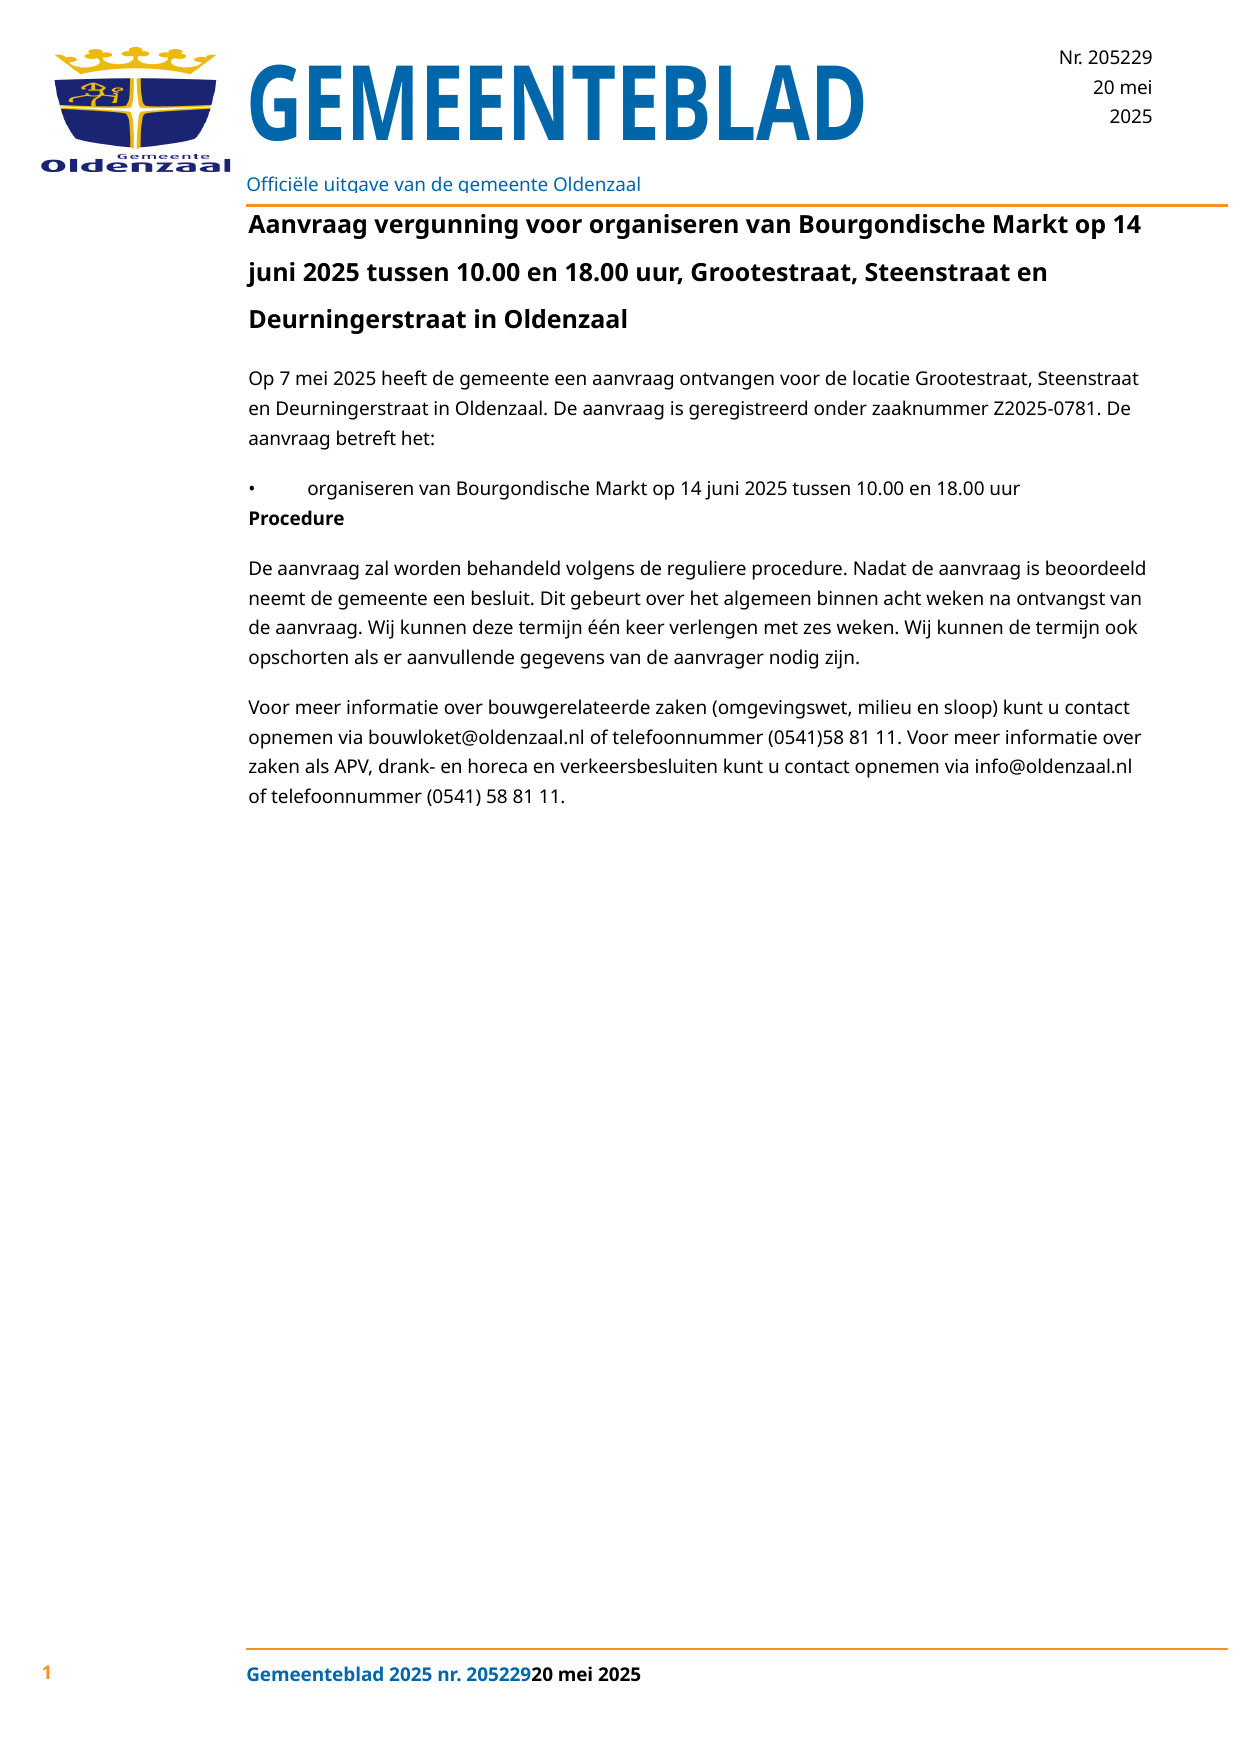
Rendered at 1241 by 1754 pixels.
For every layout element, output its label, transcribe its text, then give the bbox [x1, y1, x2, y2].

picture [41, 47, 231, 172]
text Procedure [248, 505, 1152, 530]
text Voor meer informatie over bouwgerelateerde zaken (omgevingswet, milieu en sloop) kunt u contact opnemen via bouwloket@oldenzaal.nl of telefoonnummer (0541)58 81 11. Voor meer informatie over zaken als APV, drank- en horeca en verkeersbesluiten kunt u contact opnemen via info@oldenzaal.nl of telefoonnummer (0541) 58 81 11. [248, 694, 1152, 809]
list organiseren van Bourgondische Markt op 14 juni 2025 tussen 10.00 en 18.00 uur [248, 475, 1152, 501]
text Aanvraag vergunning voor organiseren van Bourgondische Markt op 14 juni 2025 tussen 10.00 en 18.00 uur, Grootestraat, Steenstraat en Deurningerstraat in Oldenzaal [248, 207, 1152, 336]
text De aanvraag zal worden behandeld volgens de reguliere procedure. Nadat de aanvraag is beoordeeld neemt de gemeente een besluit. Dit gebeurt over het algemeen binnen acht weken na ontvangst van de aanvraag. Wij kunnen deze termijn één keer verlengen met zes weken. Wij kunnen de termijn ook opschorten als er aanvullende gegevens van de aanvrager nodig zijn. [248, 555, 1152, 669]
text Op 7 mei 2025 heeft de gemeente een aanvraag ontvangen voor de locatie Grootestraat, Steenstraat en Deurningerstraat in Oldenzaal. De aanvraag is geregistreerd onder zaaknummer Z2025-0781. De aanvraag betreft het: [248, 366, 1152, 450]
